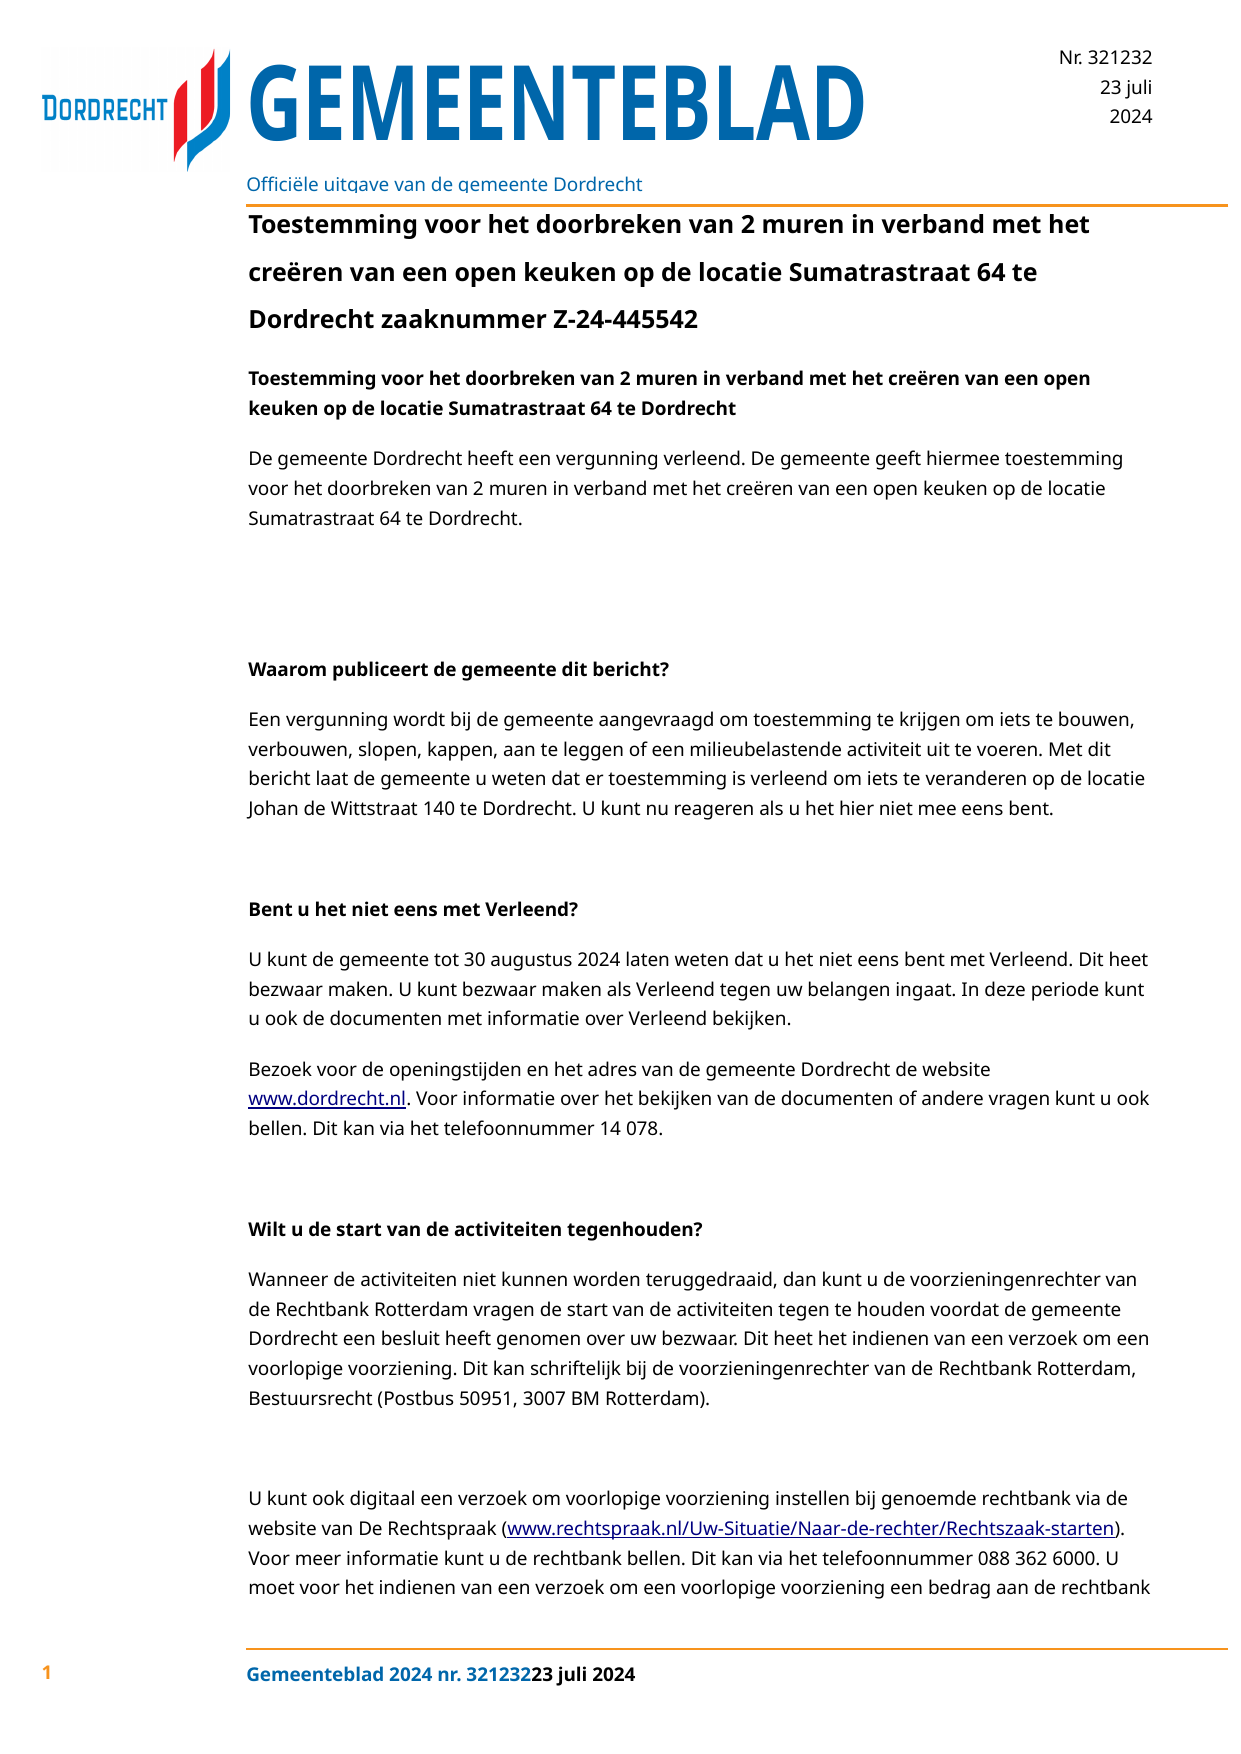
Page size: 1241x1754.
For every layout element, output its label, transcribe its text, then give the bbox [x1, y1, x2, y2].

text Bezoek voor de openingstijden en het adres van de gemeente Dordrecht de website www.dordrecht.nl. Voor informatie over het bekijken van de documenten of andere vragen kunt u ook bellen. Dit kan via het telefoonnummer 14 078. [248, 1056, 1152, 1141]
text De gemeente Dordrecht heeft een vergunning verleend. De gemeente geeft hiermee toestemming voor het doorbreken van 2 muren in verband met het creëren van een open keuken op de locatie Sumatrastraat 64 te Dordrecht. [248, 446, 1152, 530]
text Toestemming voor het doorbreken van 2 muren in verband met het creëren van een open keuken op de locatie Sumatrastraat 64 te Dordrecht zaaknummer Z-24-445542 [248, 207, 1152, 336]
text Waarom publiceert de gemeente dit bericht? [248, 656, 1152, 682]
text Bent u het niet eens met Verleend? [248, 896, 1152, 922]
text U kunt ook digitaal een verzoek om voorlopige voorziening instellen bij genoemde rechtbank via de website van De Rechtspraak (www.rechtspraak.nl/Uw-Situatie/Naar-de-rechter/Rechtszaak-starten). Voor meer informatie kunt u de rechtbank bellen. Dit kan via het telefoonnummer 088 362 6000. U moet voor het indienen van een verzoek om een voorlopige voorziening een bedrag aan de rechtbank [248, 1486, 1152, 1600]
text Toestemming voor het doorbreken van 2 muren in verband met het creëren van een open keuken op de locatie Sumatrastraat 64 te Dordrecht [248, 366, 1152, 421]
text Een vergunning wordt bij de gemeente aangevraagd om toestemming te krijgen om iets te bouwen, verbouwen, slopen, kappen, aan te leggen of een milieubelastende activiteit uit te voeren. Met dit bericht laat de gemeente u weten dat er toestemming is verleend om iets te veranderen op de locatie Johan de Wittstraat 140 te Dordrecht. U kunt nu reageren als u het hier niet mee eens bent. [248, 706, 1152, 821]
text Wanneer de activiteiten niet kunnen worden teruggedraaid, dan kunt u de voorzieningenrechter van de Rechtbank Rotterdam vragen de start van de activiteiten tegen te houden voordat de gemeente Dordrecht een besluit heeft genomen over uw bezwaar. Dit heet het indienen van een verzoek om een voorlopige voorziening. Dit kan schriftelijk bij de voorzieningenrechter van de Rechtbank Rotterdam, Bestuursrecht (Postbus 50951, 3007 BM Rotterdam). [248, 1266, 1152, 1410]
text U kunt de gemeente tot 30 augustus 2024 laten weten dat u het niet eens bent met Verleend. Dit heet bezwaar maken. U kunt bezwaar maken als Verleend tegen uw belangen ingaat. In deze periode kunt u ook de documenten met informatie over Verleend bekijken. [248, 946, 1152, 1031]
picture [41, 47, 231, 172]
text Wilt u de start van de activiteiten tegenhouden? [248, 1216, 1152, 1242]
